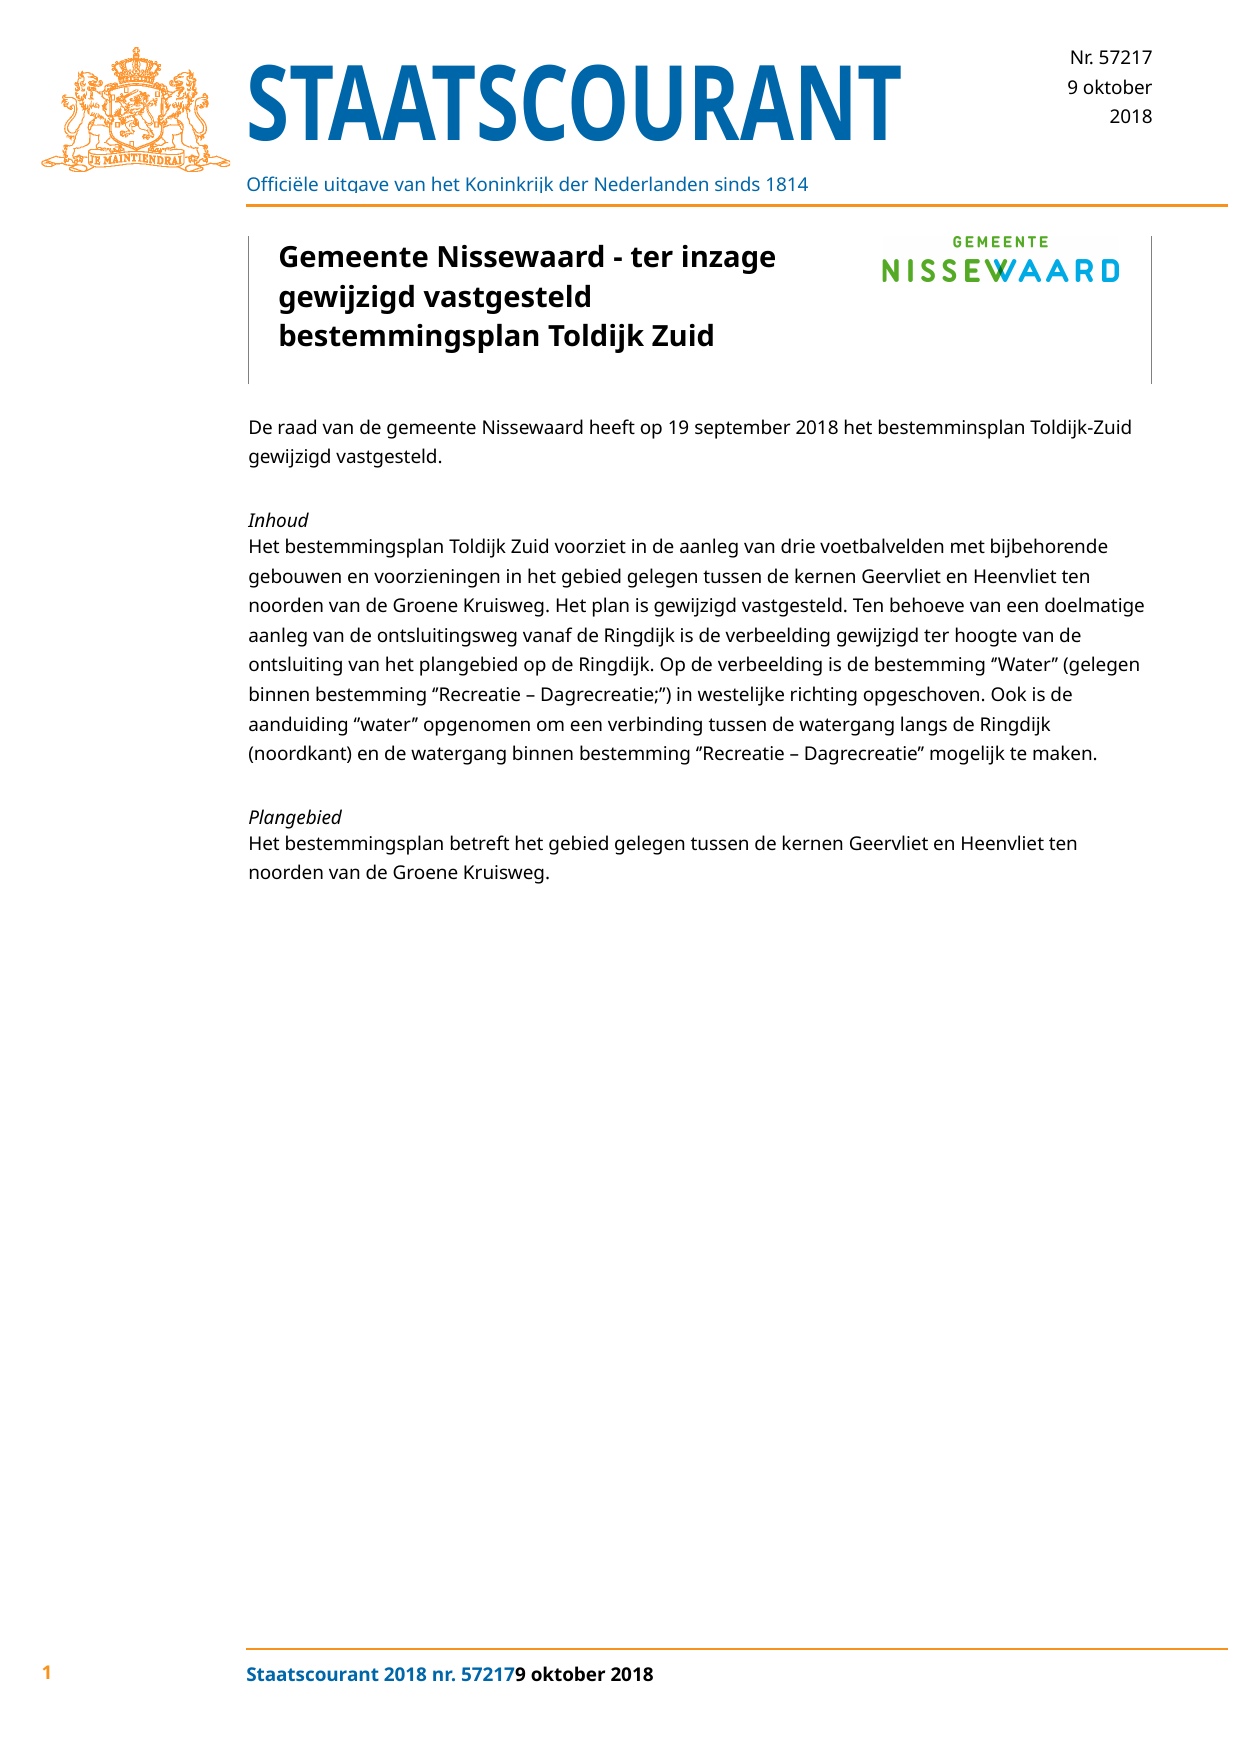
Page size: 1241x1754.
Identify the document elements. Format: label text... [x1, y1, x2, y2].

picture [1081, 275, 1088, 282]
picture [882, 236, 1119, 282]
text De raad van de gemeente Nissewaard heeft op 19 september 2018 het bestemminsplan Toldijk-Zuid gewijzigd vastgesteld. [248, 414, 1152, 469]
picture [41, 47, 231, 172]
picture [1023, 277, 1036, 282]
table_header [850, 236, 1151, 384]
text Het bestemmingsplan betreft het gebied gelegen tussen de kernen Geervliet en Heenvliet ten noorden van de Groene Kruisweg. [248, 830, 1152, 885]
text Het bestemmingsplan Toldijk Zuid voorziet in de aanleg van drie voetbalvelden met bijbehorende gebouwen en voorzieningen in het gebied gelegen tussen de kernen Geervliet en Heenvliet ten noorden van de Groene Kruisweg. Het plan is gewijzigd vastgesteld. Ten behoeve van een doelmatige aanleg van de ontsluitingsweg vanaf de Ringdijk is de verbeelding gewijzigd ter hoogte van de ontsluiting van het plangebied op de Ringdijk. Op de verbeelding is de bestemming ‘’Water’’ (gelegen binnen bestemming ‘’Recreatie – Dagrecreatie;’’) in westelijke richting opgeschoven. Ook is de aanduiding ‘’water’’ opgenomen om een verbinding tussen de watergang langs de Ringdijk (noordkant) en de watergang binnen bestemming ‘’Recreatie – Dagrecreatie’’ mogelijk te maken. [248, 533, 1152, 766]
picture [1107, 264, 1114, 277]
table_header Gemeente Nissewaard - ter inzage gewijzigd vastgesteld bestemmingsplan Toldijk Zuid [249, 236, 850, 384]
picture [1051, 277, 1064, 282]
text Plangebied [248, 804, 1152, 830]
text Inhoud [248, 507, 1152, 533]
